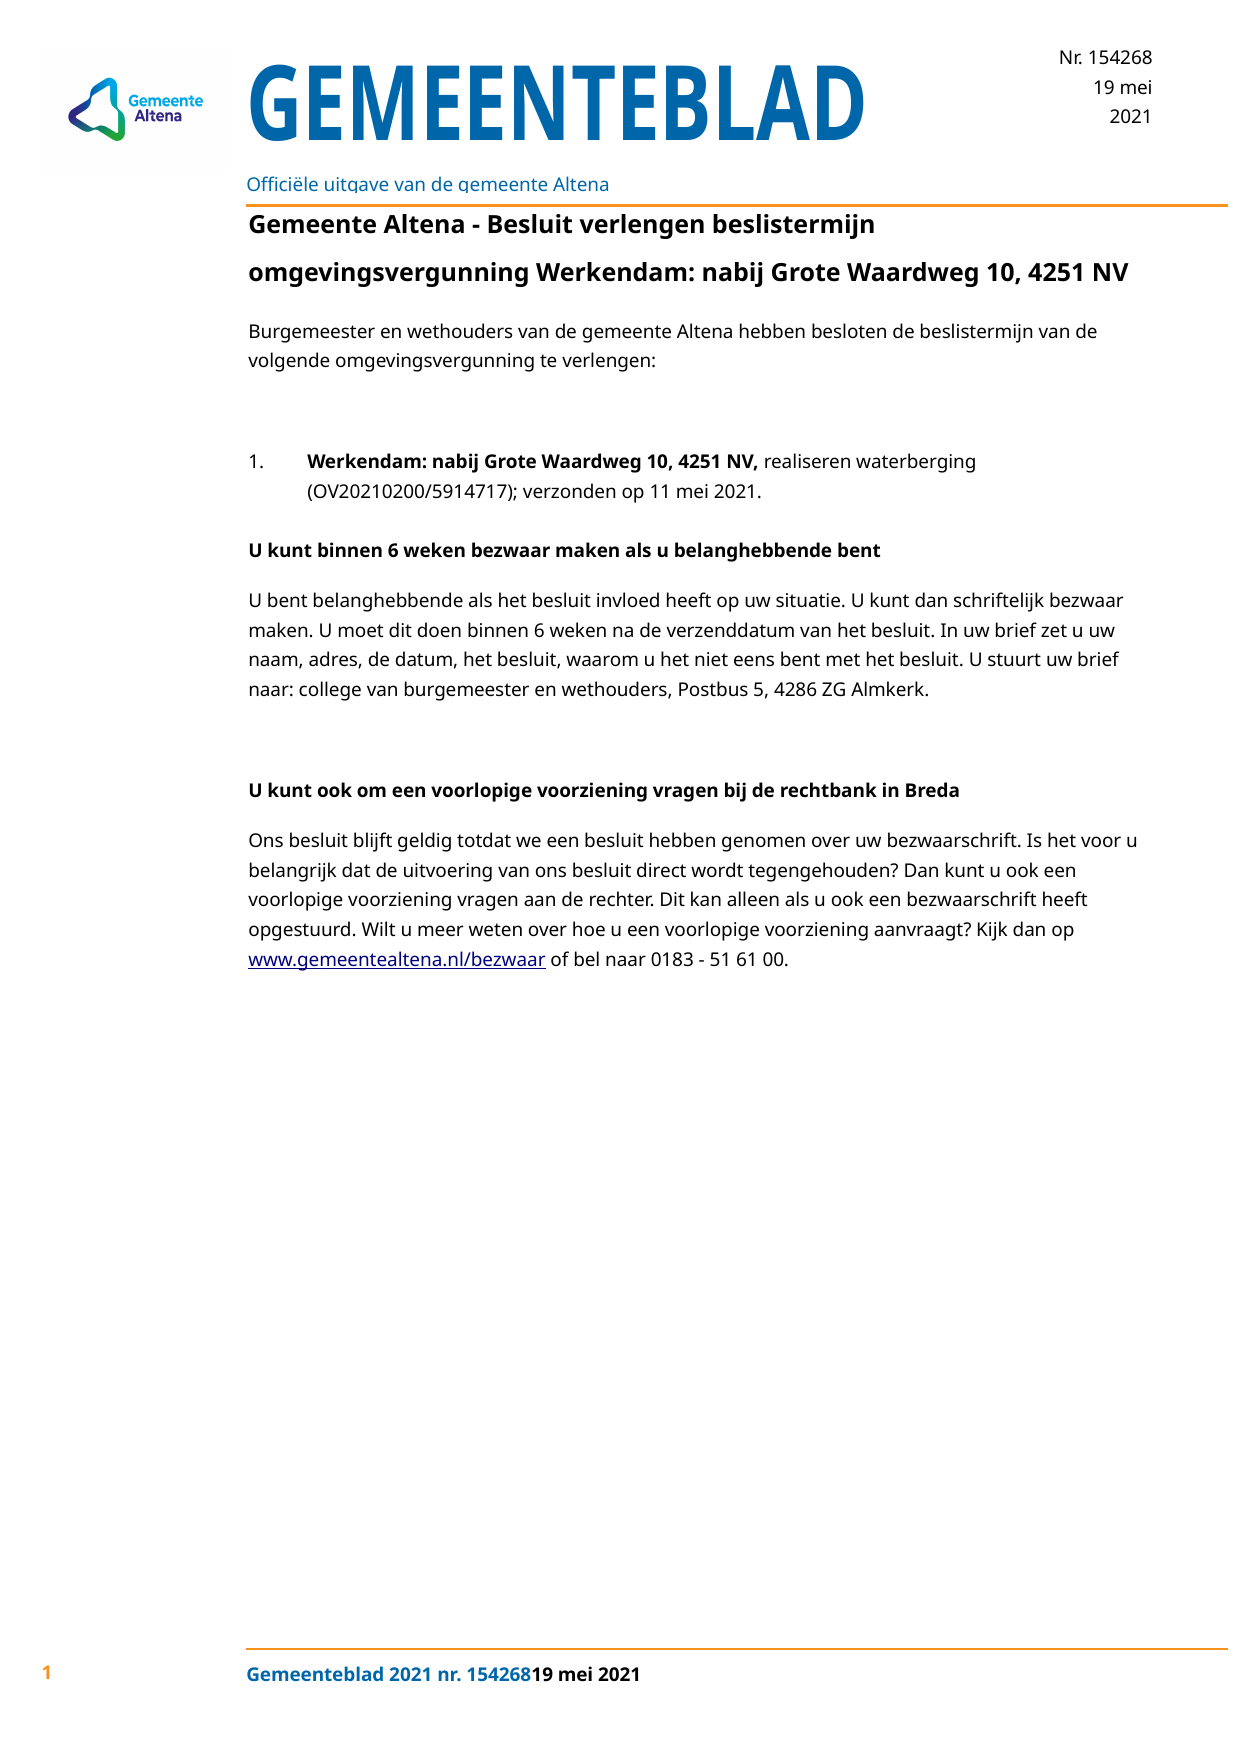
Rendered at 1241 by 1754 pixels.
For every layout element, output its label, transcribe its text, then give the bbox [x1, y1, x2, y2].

picture [41, 47, 231, 172]
text U kunt binnen 6 weken bezwaar maken als u belanghebbende bent [248, 537, 1152, 563]
text Burgemeester en wethouders van de gemeente Altena hebben besloten de beslistermijn van de volgende omgevingsvergunning te verlengen: [248, 318, 1152, 373]
text U bent belanghebbende als het besluit invloed heeft op uw situatie. U kunt dan schriftelijk bezwaar maken. U moet dit doen binnen 6 weken na de verzenddatum van het besluit. In uw brief zet u uw naam, adres, de datum, het besluit, waarom u het niet eens bent met het besluit. U stuurt uw brief naar: college van burgemeester en wethouders, Postbus 5, 4286 ZG Almkerk. [248, 587, 1152, 702]
text Ons besluit blijft geldig totdat we een besluit hebben genomen over uw bezwaarschrift. Is het voor u belangrijk dat de uitvoering van ons besluit direct wordt tegengehouden? Dan kunt u ook een voorlopige voorziening vragen aan de rechter. Dit kan alleen als u ook een bezwaarschrift heeft opgestuurd. Wilt u meer weten over hoe u een voorlopige voorziening aanvraagt? Kijk dan op www.gemeentealtena.nl/bezwaar of bel naar 0183 - 51 61 00. [248, 827, 1152, 972]
text Gemeente Altena - Besluit verlengen beslistermijn omgevingsvergunning Werkendam: nabij Grote Waardweg 10, 4251 NV [248, 207, 1152, 288]
list Werkendam: nabij Grote Waardweg 10, 4251 NV, realiseren waterberging (OV20210200/5914717); verzonden op 11 mei 2021. [248, 448, 1152, 504]
text U kunt ook om een voorlopige voorziening vragen bij de rechtbank in Breda [248, 777, 1152, 803]
